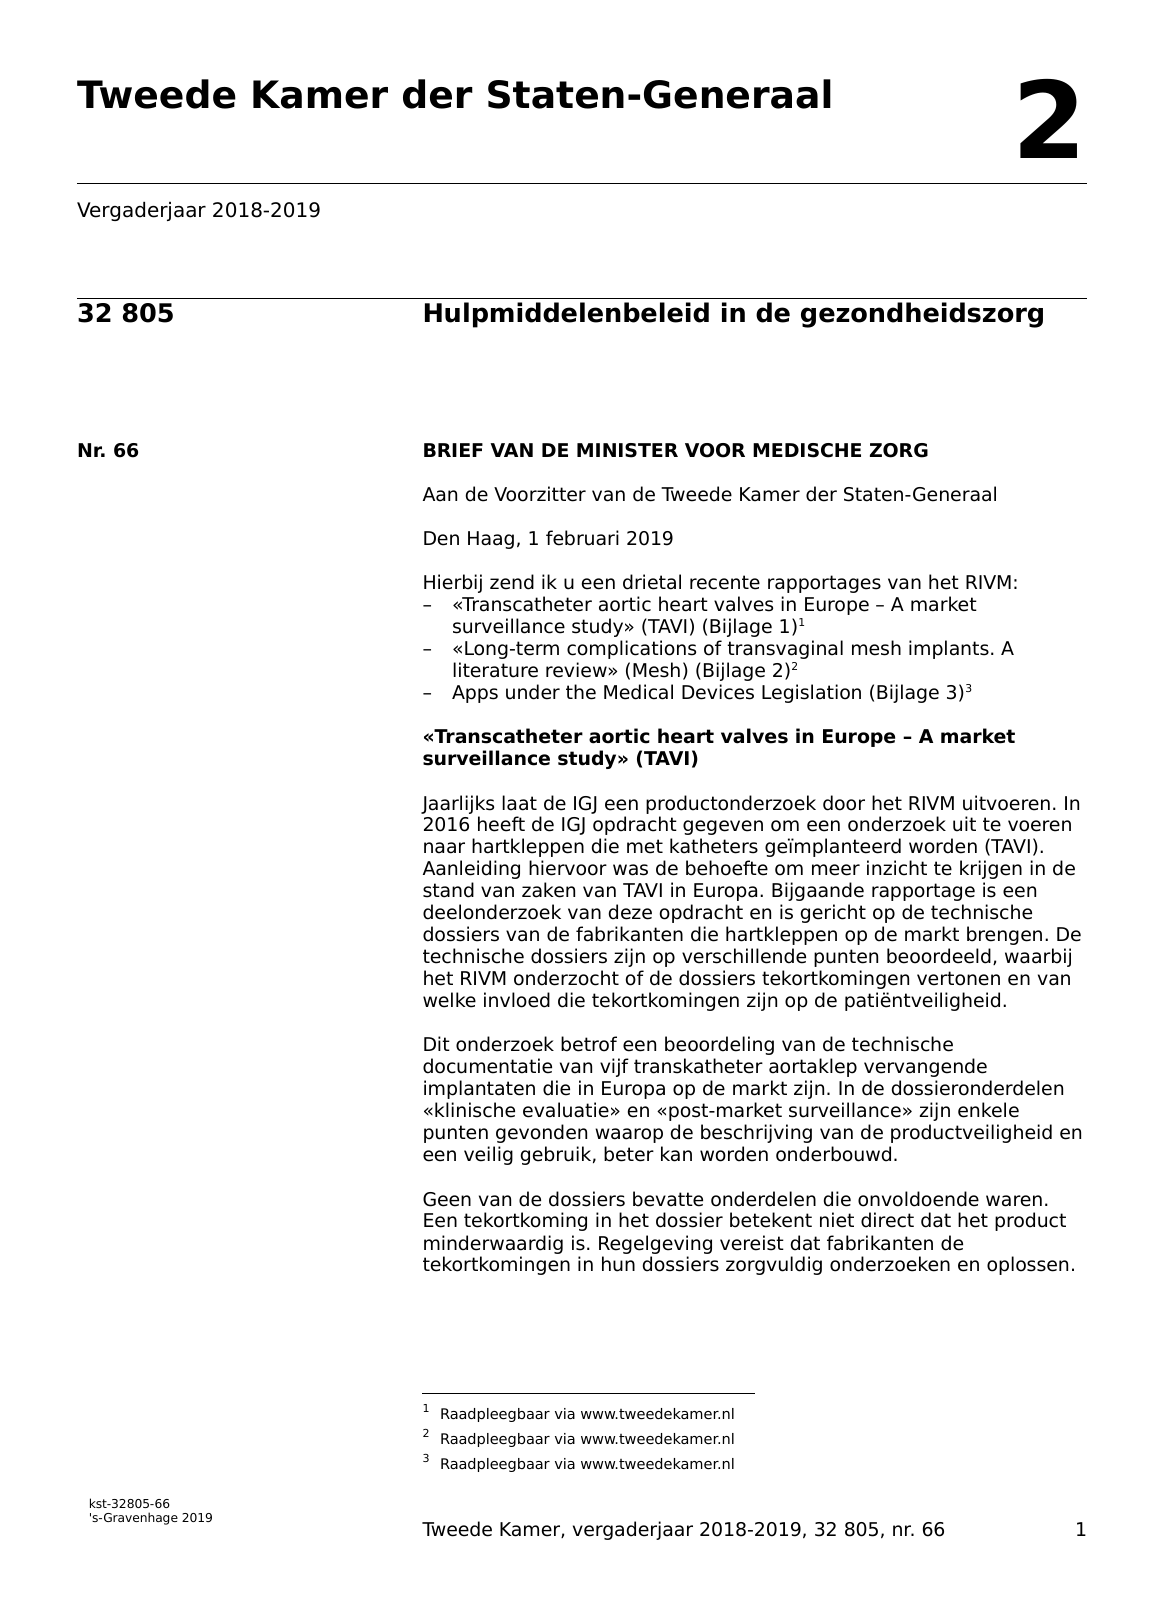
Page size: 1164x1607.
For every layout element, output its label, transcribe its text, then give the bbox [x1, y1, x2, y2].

text Jaarlijks laat de IGJ een productonderzoek door het RIVM uitvoeren. In 2016 heeft de IGJ opdracht gegeven om een onderzoek uit te voeren naar hartkleppen die met katheters geïmplanteerd worden (TAVI). Aanleiding hiervoor was de behoefte om meer inzicht te krijgen in de stand van zaken van TAVI in Europa. Bijgaande rapportage is een deelonderzoek van deze opdracht en is gericht op de technische dossiers van de fabrikanten die hartkleppen op de markt brengen. De technische dossiers zijn op verschillende punten beoordeeld, waarbij het RIVM onderzocht of de dossiers tekortkomingen vertonen en van welke invloed die tekortkomingen zijn op de patiëntveiligheid. [422, 792, 1087, 1012]
text 's-Gravenhage 2019 [88, 1511, 323, 1525]
text Den Haag, 1 februari 2019 [422, 528, 1087, 550]
table_header 2 [886, 59, 1087, 183]
text – «Transcatheter aortic heart valves in Europe – A market surveillance study» (TAVI) (Bijlage 1) [422, 594, 1087, 638]
text Hierbij zend ik u een drietal recente rapportages van het RIVM: [422, 572, 1087, 594]
text kst-32805-66 [88, 1497, 323, 1511]
table_header Tweede Kamer der Staten-Generaal [77, 59, 886, 183]
text – Apps under the Medical Devices Legislation (Bijlage 3) [422, 682, 1087, 704]
text Dit onderzoek betrof een beoordeling van de technische documentatie van vijf transkatheter aortaklep vervangende implantaten die in Europa op de markt zijn. In de dossieronderdelen «klinische evaluatie» en «post-market surveillance» zijn enkele punten gevonden waarop de beschrijving van de productveiligheid en een veilig gebruik, beter kan worden onderbouwd. [422, 1034, 1087, 1166]
subtitle 32 805 Hulpmiddelenbeleid in de gezondheidszorg [77, 299, 1087, 329]
subtitle Nr. 66 BRIEF VAN DE MINISTER VOOR MEDISCHE ZORG [77, 440, 1087, 462]
text Geen van de dossiers bevatte onderdelen die onvoldoende waren. Een tekortkoming in het dossier betekent niet direct dat het product minderwaardig is. Regelgeving vereist dat fabrikanten de tekortkomingen in hun dossiers zorgvuldig onderzoeken en oplossen. [422, 1188, 1087, 1276]
text – «Long-term complications of transvaginal mesh implants. A literature review» (Mesh) (Bijlage 2) [422, 638, 1087, 682]
text Raadpleegbaar via www.tweedekamer.nl [422, 1427, 1087, 1449]
text Raadpleegbaar via www.tweedekamer.nl [422, 1452, 1087, 1474]
table_cell Vergaderjaar 2018-2019 [77, 184, 1087, 298]
subtitle «Transcatheter aortic heart valves in Europe – A market surveillance study» (TAVI) [422, 726, 1087, 770]
text Aan de Voorzitter van de Tweede Kamer der Staten-Generaal [422, 484, 1087, 506]
text Raadpleegbaar via www.tweedekamer.nl [422, 1402, 1087, 1424]
